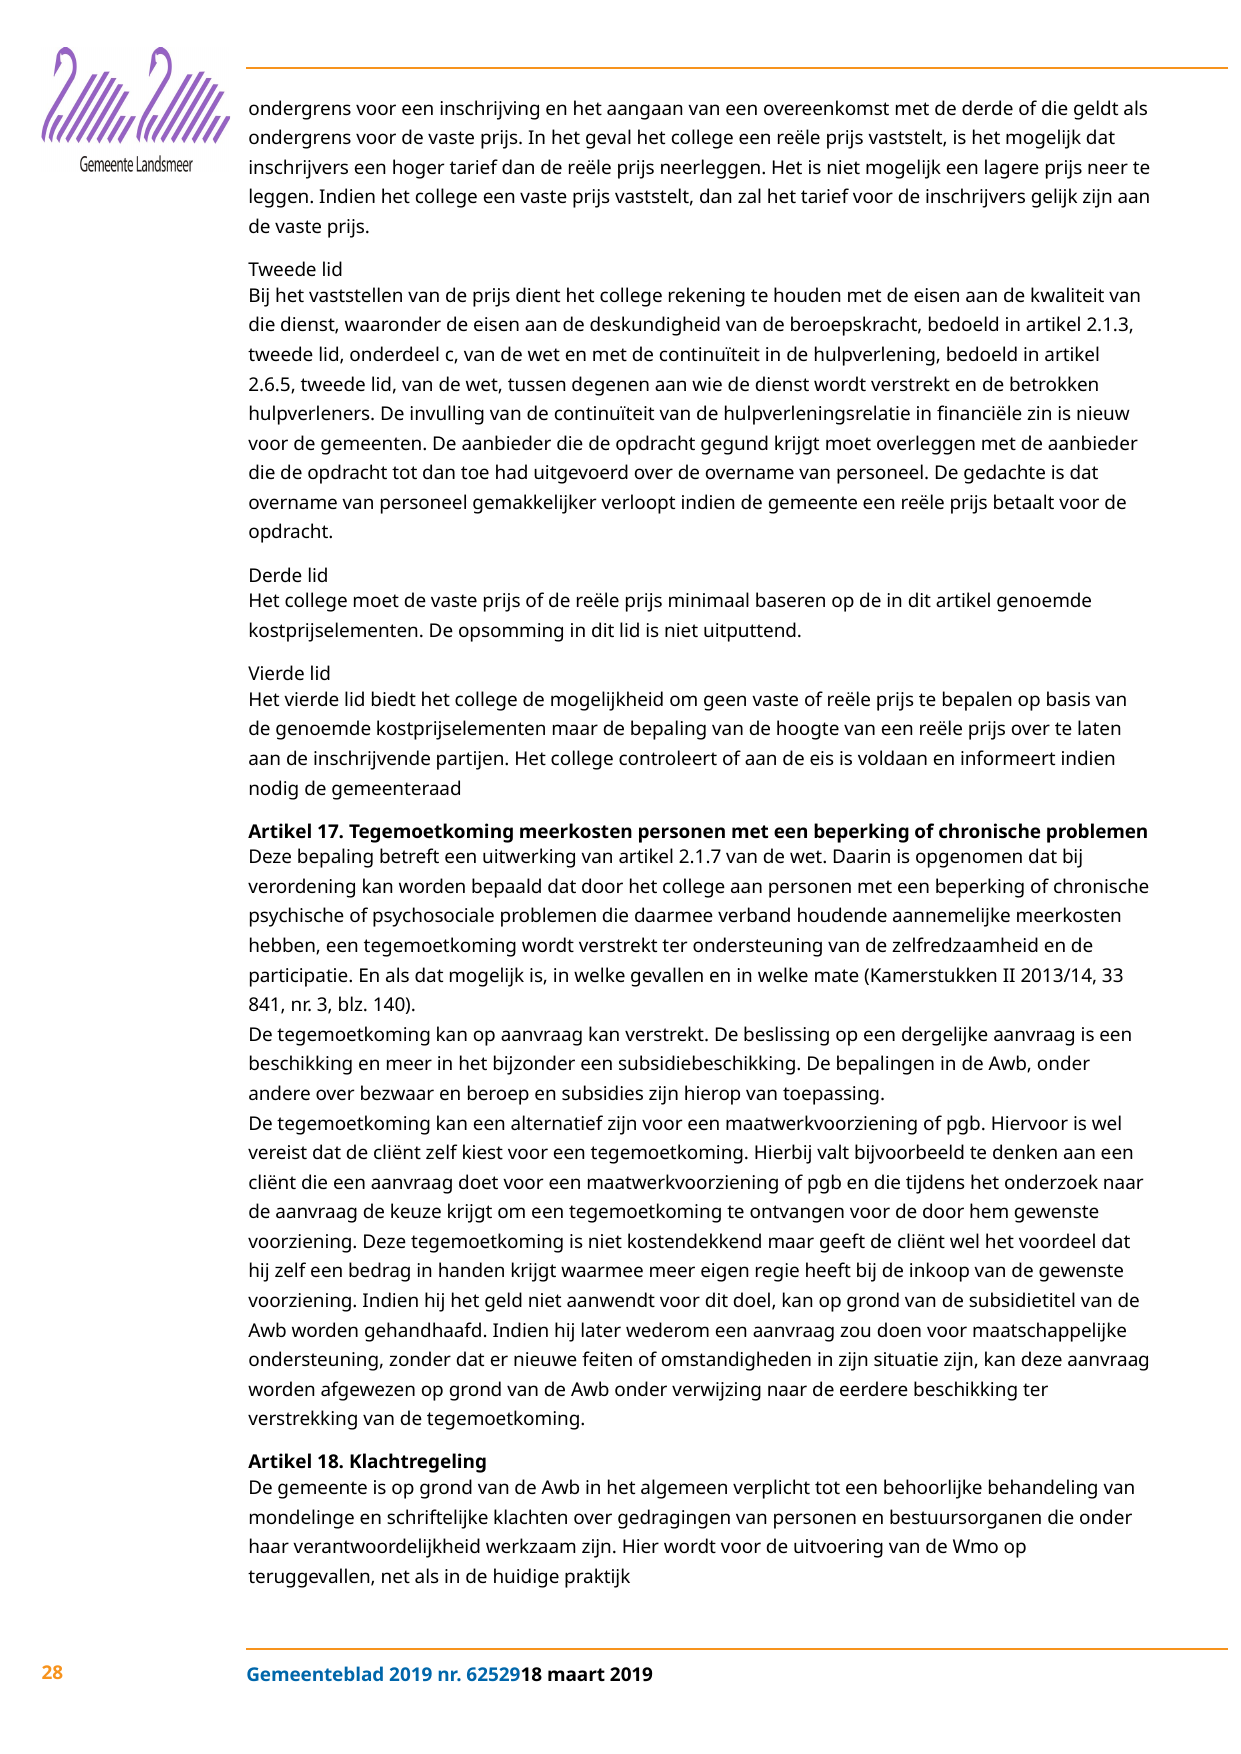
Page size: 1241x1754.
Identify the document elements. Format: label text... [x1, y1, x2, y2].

picture [41, 47, 231, 172]
text Bij het vaststellen van de prijs dient het college rekening te houden met de eisen aan de kwaliteit van die dienst, waaronder de eisen aan de deskundigheid van de beroepskracht, bedoeld in artikel 2.1.3, tweede lid, onderdeel c, van de wet en met de continuïteit in de hulpverlening, bedoeld in artikel 2.6.5, tweede lid, van de wet, tussen degenen aan wie de dienst wordt verstrekt en de betrokken hulpverleners. De invulling van de continuïteit van de hulpverleningsrelatie in financiële zin is nieuw voor de gemeenten. De aanbieder die de opdracht gegund krijgt moet overleggen met de aanbieder die de opdracht tot dan toe had uitgevoerd over de overname van personeel. De gedachte is dat overname van personeel gemakkelijker verloopt indien de gemeente een reële prijs betaalt voor de opdracht. [248, 282, 1152, 544]
text Derde lid [248, 562, 1152, 587]
text Tweede lid [248, 256, 1152, 282]
text Artikel 17. Tegemoetkoming meerkosten personen met een beperking of chronische problemen [248, 818, 1152, 843]
text Deze bepaling betreft een uitwerking van artikel 2.1.7 van de wet. Daarin is opgenomen dat bij verordening kan worden bepaald dat door het college aan personen met een beperking of chronische psychische of psychosociale problemen die daarmee verband houdende aannemelijke meerkosten hebben, een tegemoetkoming wordt verstrekt ter ondersteuning van de zelfredzaamheid en de participatie. En als dat mogelijk is, in welke gevallen en in welke mate (Kamerstukken II 2013/14, 33 841, nr. 3, blz. 140). [248, 843, 1152, 1017]
text Vierde lid [248, 660, 1152, 686]
text ondergrens voor een inschrijving en het aangaan van een overeenkomst met de derde of die geldt als ondergrens voor de vaste prijs. In het geval het college een reële prijs vaststelt, is het mogelijk dat inschrijvers een hoger tarief dan de reële prijs neerleggen. Het is niet mogelijk een lagere prijs neer te leggen. Indien het college een vaste prijs vaststelt, dan zal het tarief voor de inschrijvers gelijk zijn aan de vaste prijs. [248, 95, 1152, 239]
text De tegemoetkoming kan op aanvraag kan verstrekt. De beslissing op een dergelijke aanvraag is een beschikking en meer in het bijzonder een subsidiebeschikking. De bepalingen in de Awb, onder andere over bezwaar en beroep en subsidies zijn hierop van toepassing. [248, 1021, 1152, 1106]
text Artikel 18. Klachtregeling [248, 1449, 1152, 1474]
text Het college moet de vaste prijs of de reële prijs minimaal baseren op de in dit artikel genoemde kostprijselementen. De opsomming in dit lid is niet uitputtend. [248, 587, 1152, 643]
text De gemeente is op grond van de Awb in het algemeen verplicht tot een behoorlijke behandeling van mondelinge en schriftelijke klachten over gedragingen van personen en bestuursorganen die onder haar verantwoordelijkheid werkzaam zijn. Hier wordt voor de uitvoering van de Wmo op teruggevallen, net als in de huidige praktijk [248, 1474, 1152, 1589]
text Het vierde lid biedt het college de mogelijkheid om geen vaste of reële prijs te bepalen op basis van de genoemde kostprijselementen maar de bepaling van de hoogte van een reële prijs over te laten aan de inschrijvende partijen. Het college controleert of aan de eis is voldaan en informeert indien nodig de gemeenteraad [248, 686, 1152, 800]
text De tegemoetkoming kan een alternatief zijn voor een maatwerkvoorziening of pgb. Hiervoor is wel vereist dat de cliënt zelf kiest voor een tegemoetkoming. Hierbij valt bijvoorbeeld te denken aan een cliënt die een aanvraag doet voor een maatwerkvoorziening of pgb en die tijdens het onderzoek naar de aanvraag de keuze krijgt om een tegemoetkoming te ontvangen voor de door hem gewenste voorziening. Deze tegemoetkoming is niet kostendekkend maar geeft de cliënt wel het voordeel dat hij zelf een bedrag in handen krijgt waarmee meer eigen regie heeft bij de inkoop van de gewenste voorziening. Indien hij het geld niet aanwendt voor dit doel, kan op grond van de subsidietitel van de Awb worden gehandhaafd. Indien hij later wederom een aanvraag zou doen voor maatschappelijke ondersteuning, zonder dat er nieuwe feiten of omstandigheden in zijn situatie zijn, kan deze aanvraag worden afgewezen op grond van de Awb onder verwijzing naar de eerdere beschikking ter verstrekking van de tegemoetkoming. [248, 1110, 1152, 1431]
